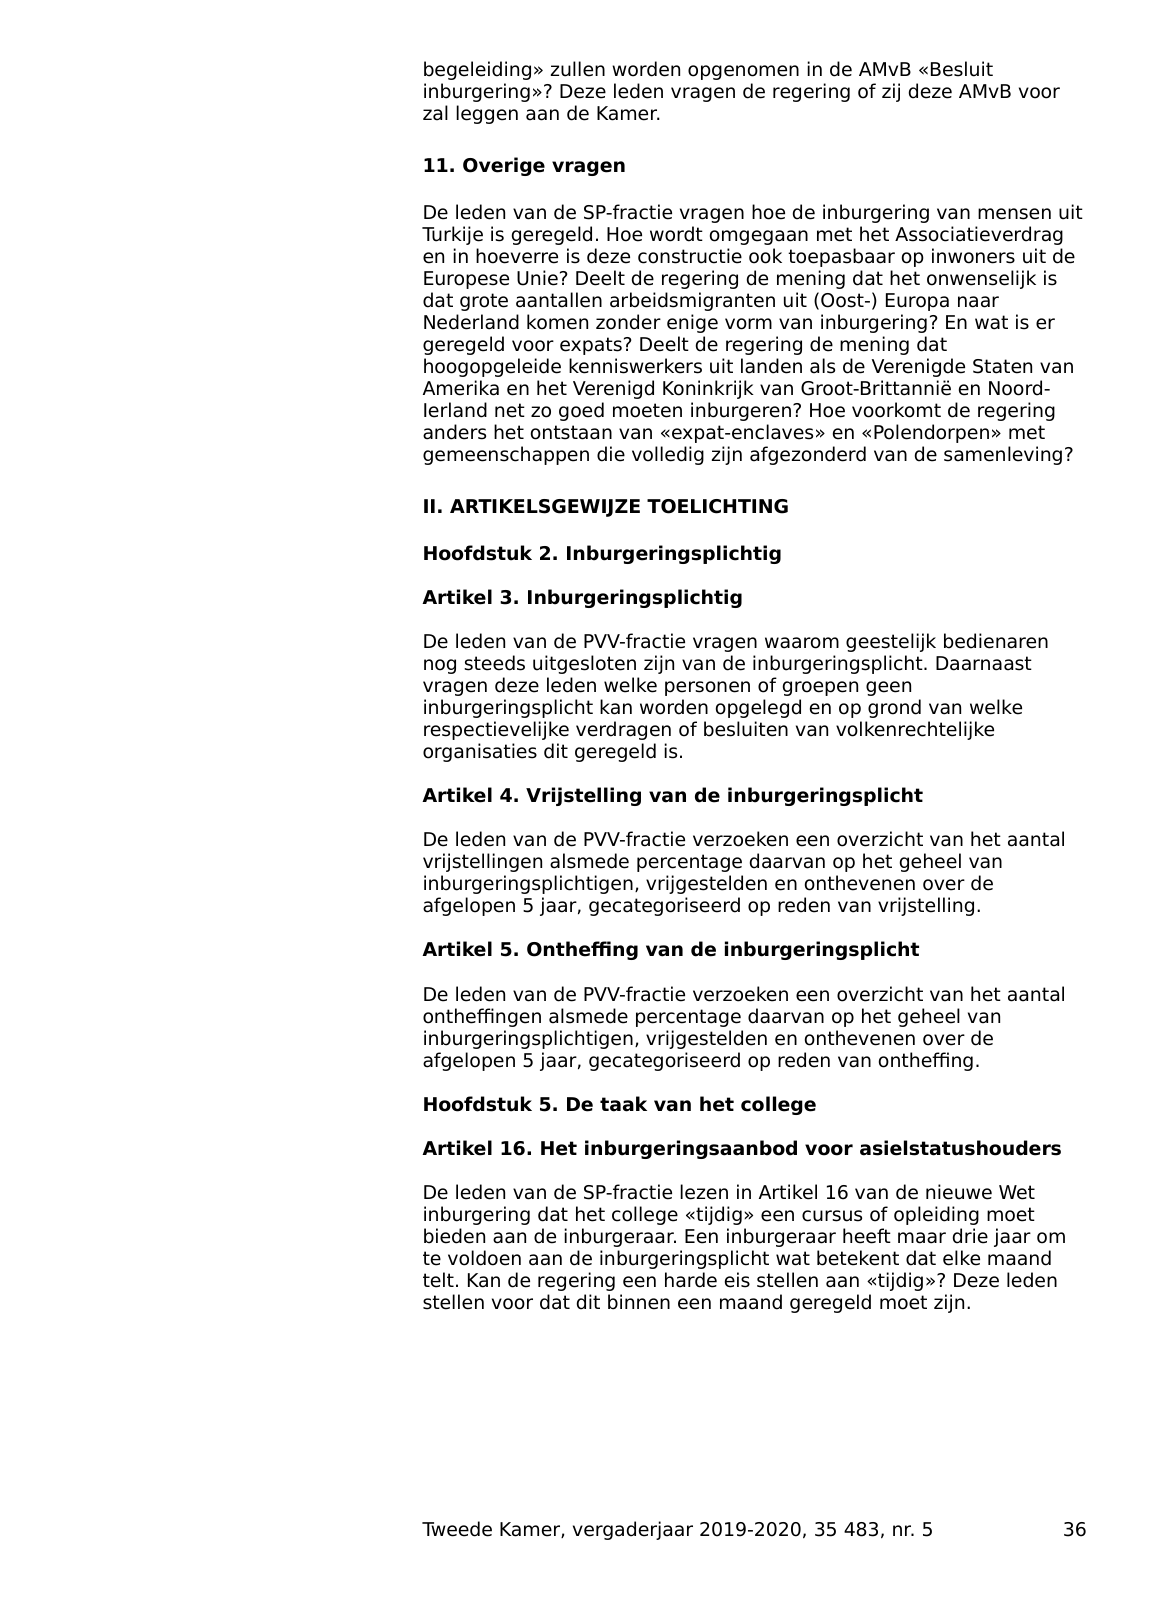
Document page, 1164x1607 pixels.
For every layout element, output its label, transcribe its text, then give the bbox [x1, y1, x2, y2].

text De leden van de SP-fractie lezen in Artikel 16 van de nieuwe Wet inburgering dat het college «tijdig» een cursus of opleiding moet bieden aan de inburgeraar. Een inburgeraar heeft maar drie jaar om te voldoen aan de inburgeringsplicht wat betekent dat elke maand telt. Kan de regering een harde eis stellen aan «tijdig»? Deze leden stellen voor dat dit binnen een maand geregeld moet zijn. [422, 1182, 1087, 1314]
subtitle 11. Overige vragen [422, 155, 1087, 177]
text De leden van de SP-fractie vragen hoe de inburgering van mensen uit Turkije is geregeld. Hoe wordt omgegaan met het Associatieverdrag en in hoeverre is deze constructie ook toepasbaar op inwoners uit de Europese Unie? Deelt de regering de mening dat het onwenselijk is dat grote aantallen arbeidsmigranten uit (Oost-) Europa naar Nederland komen zonder enige vorm van inburgering? En wat is er geregeld voor expats? Deelt de regering de mening dat hoogopgeleide kenniswerkers uit landen als de Verenigde Staten van Amerika en het Verenigd Koninkrijk van Groot-Brittannië en Noord-Ierland net zo goed moeten inburgeren? Hoe voorkomt de regering anders het ontstaan van «expat-enclaves» en «Polendorpen» met gemeenschappen die volledig zijn afgezonderd van de samenleving? [422, 202, 1087, 466]
subtitle II. ARTIKELSGEWIJZE TOELICHTING [422, 496, 1087, 518]
subtitle Artikel 16. Het inburgeringsaanbod voor asielstatushouders [422, 1138, 1087, 1160]
subtitle Hoofdstuk 2. Inburgeringsplichtig [422, 543, 1087, 565]
subtitle Artikel 4. Vrijstelling van de inburgeringsplicht [422, 785, 1087, 807]
subtitle Artikel 3. Inburgeringsplichtig [422, 587, 1087, 609]
text De leden van de PVV-fractie verzoeken een overzicht van het aantal vrijstellingen alsmede percentage daarvan op het geheel van inburgeringsplichtigen, vrijgestelden en onthevenen over de afgelopen 5 jaar, gecategoriseerd op reden van vrijstelling. [422, 829, 1087, 917]
text begeleiding» zullen worden opgenomen in de AMvB «Besluit inburgering»? Deze leden vragen de regering of zij deze AMvB voor zal leggen aan de Kamer. [422, 59, 1087, 125]
subtitle Hoofdstuk 5. De taak van het college [422, 1094, 1087, 1116]
text De leden van de PVV-fractie vragen waarom geestelijk bedienaren nog steeds uitgesloten zijn van de inburgeringsplicht. Daarnaast vragen deze leden welke personen of groepen geen inburgeringsplicht kan worden opgelegd en op grond van welke respectievelijke verdragen of besluiten van volkenrechtelijke organisaties dit geregeld is. [422, 631, 1087, 763]
subtitle Artikel 5. Ontheffing van de inburgeringsplicht [422, 939, 1087, 961]
text De leden van de PVV-fractie verzoeken een overzicht van het aantal ontheffingen alsmede percentage daarvan op het geheel van inburgeringsplichtigen, vrijgestelden en onthevenen over de afgelopen 5 jaar, gecategoriseerd op reden van ontheffing. [422, 983, 1087, 1071]
